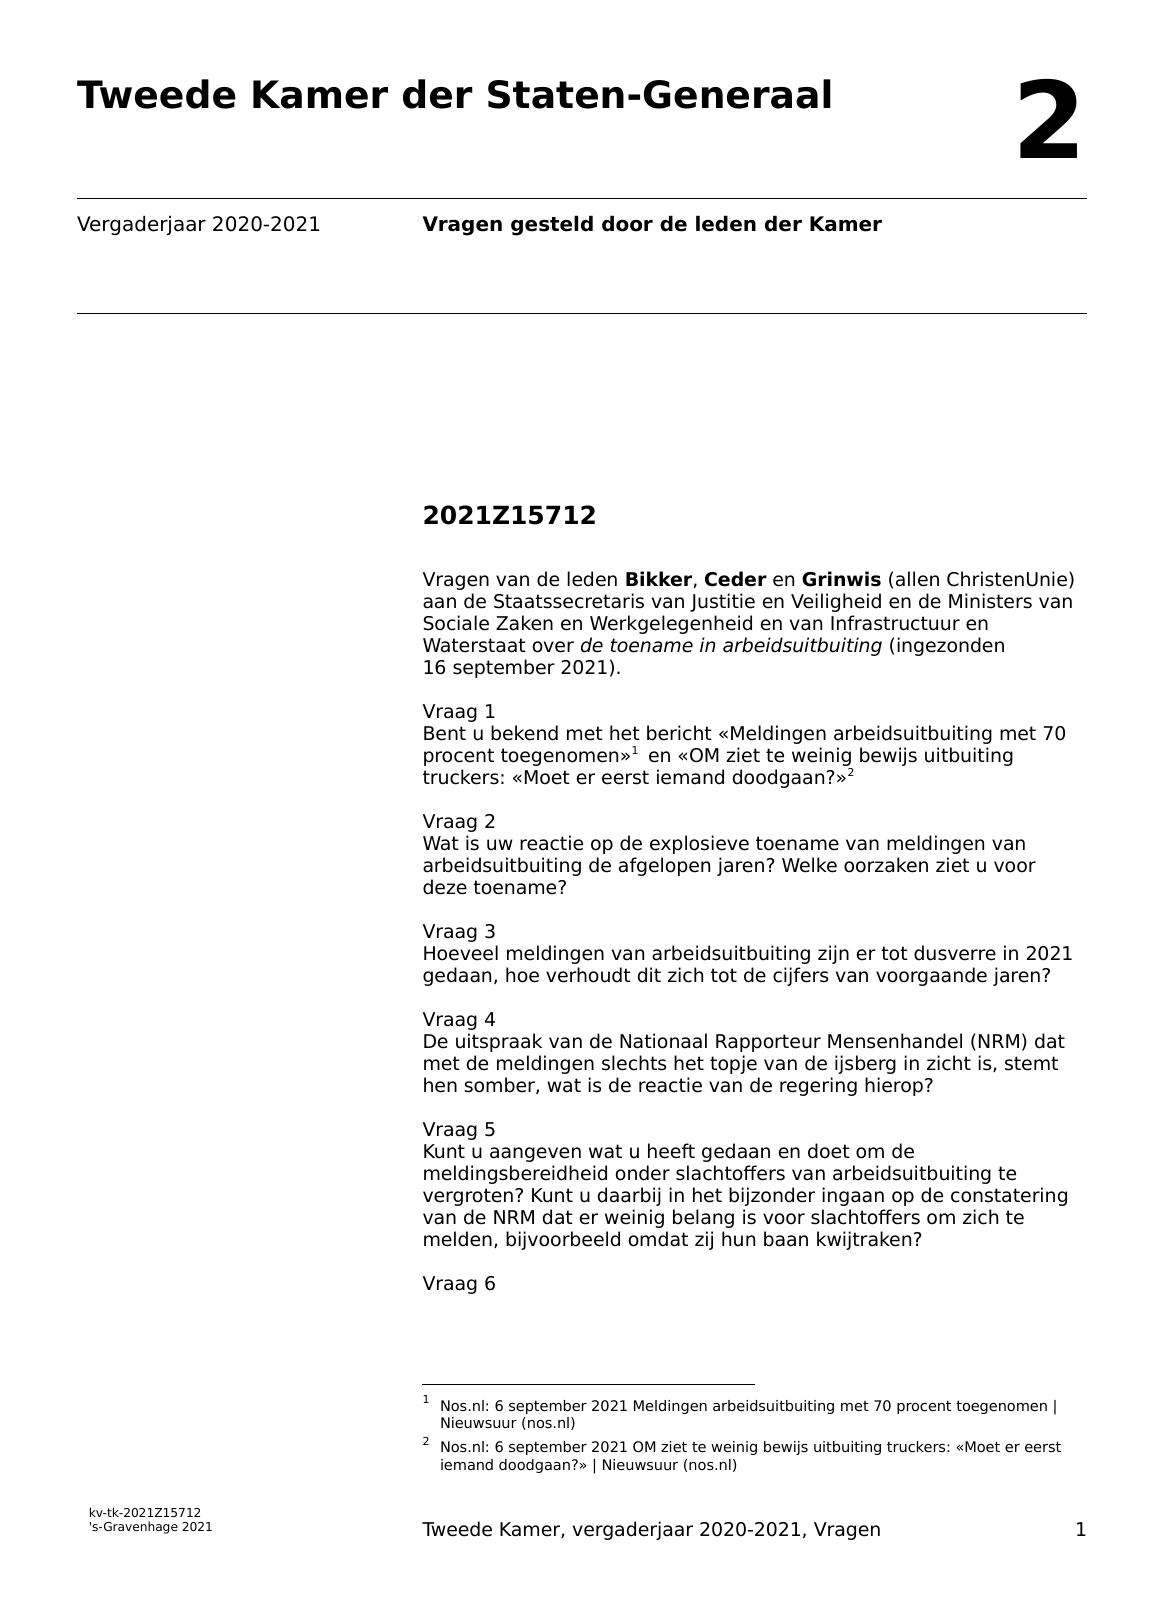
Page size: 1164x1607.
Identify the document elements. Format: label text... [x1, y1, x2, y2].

text Wat is uw reactie op de explosieve toename van meldingen van arbeidsuitbuiting de afgelopen jaren? Welke oorzaken ziet u voor deze toename? [422, 833, 1087, 899]
text 's-Gravenhage 2021 [88, 1520, 323, 1534]
text Bent u bekend met het bericht «Meldingen arbeidsuitbuiting met 70 procent toegenomen» en «OM ziet te weinig bewijs uitbuiting truckers: «Moet er eerst iemand doodgaan?» [422, 723, 1087, 789]
text De uitspraak van de Nationaal Rapporteur Mensenhandel (NRM) dat met de meldingen slechts het topje van de ijsberg in zicht is, stemt hen somber, wat is de reactie van de regering hierop? [422, 1031, 1087, 1097]
text Nos.nl: 6 september 2021 Meldingen arbeidsuitbuiting met 70 procent toegenomen | Nieuwsuur (nos.nl) [422, 1393, 1087, 1432]
text Nos.nl: 6 september 2021 OM ziet te weinig bewijs uitbuiting truckers: «Moet er eerst iemand doodgaan?» | Nieuwsuur (nos.nl) [422, 1435, 1087, 1474]
table_cell Vragen gesteld door de leden der Kamer [422, 199, 1087, 313]
text Kunt u aangeven wat u heeft gedaan en doet om de meldingsbereidheid onder slachtoffers van arbeidsuitbuiting te vergroten? Kunt u daarbij in het bijzonder ingaan op de constatering van de NRM dat er weinig belang is voor slachtoffers om zich te melden, bijvoorbeeld omdat zij hun baan kwijtraken? [422, 1141, 1087, 1251]
text Vraag 3 [422, 921, 1087, 943]
text Vraag 5 [422, 1119, 1087, 1141]
text Vraag 4 [422, 1009, 1087, 1031]
table_header 2 [886, 59, 1087, 198]
text Vragen van de leden Bikker, Ceder en Grinwis (allen ChristenUnie) aan de Staatssecretaris van Justitie en Veiligheid en de Ministers van Sociale Zaken en Werkgelegenheid en van Infrastructuur en Waterstaat over de toename in arbeidsuitbuiting (ingezonden 16 september 2021). [422, 569, 1087, 679]
table_cell Vergaderjaar 2020-2021 [77, 199, 422, 313]
text Hoeveel meldingen van arbeidsuitbuiting zijn er tot dusverre in 2021 gedaan, hoe verhoudt dit zich tot de cijfers van voorgaande jaren? [422, 943, 1087, 987]
text Vraag 2 [422, 811, 1087, 833]
text Vraag 6 [422, 1273, 1087, 1295]
table_header Tweede Kamer der Staten-Generaal [77, 59, 886, 198]
text 2021Z15712 [422, 501, 1087, 531]
text Vraag 1 [422, 701, 1087, 723]
text kv-tk-2021Z15712 [88, 1506, 323, 1520]
